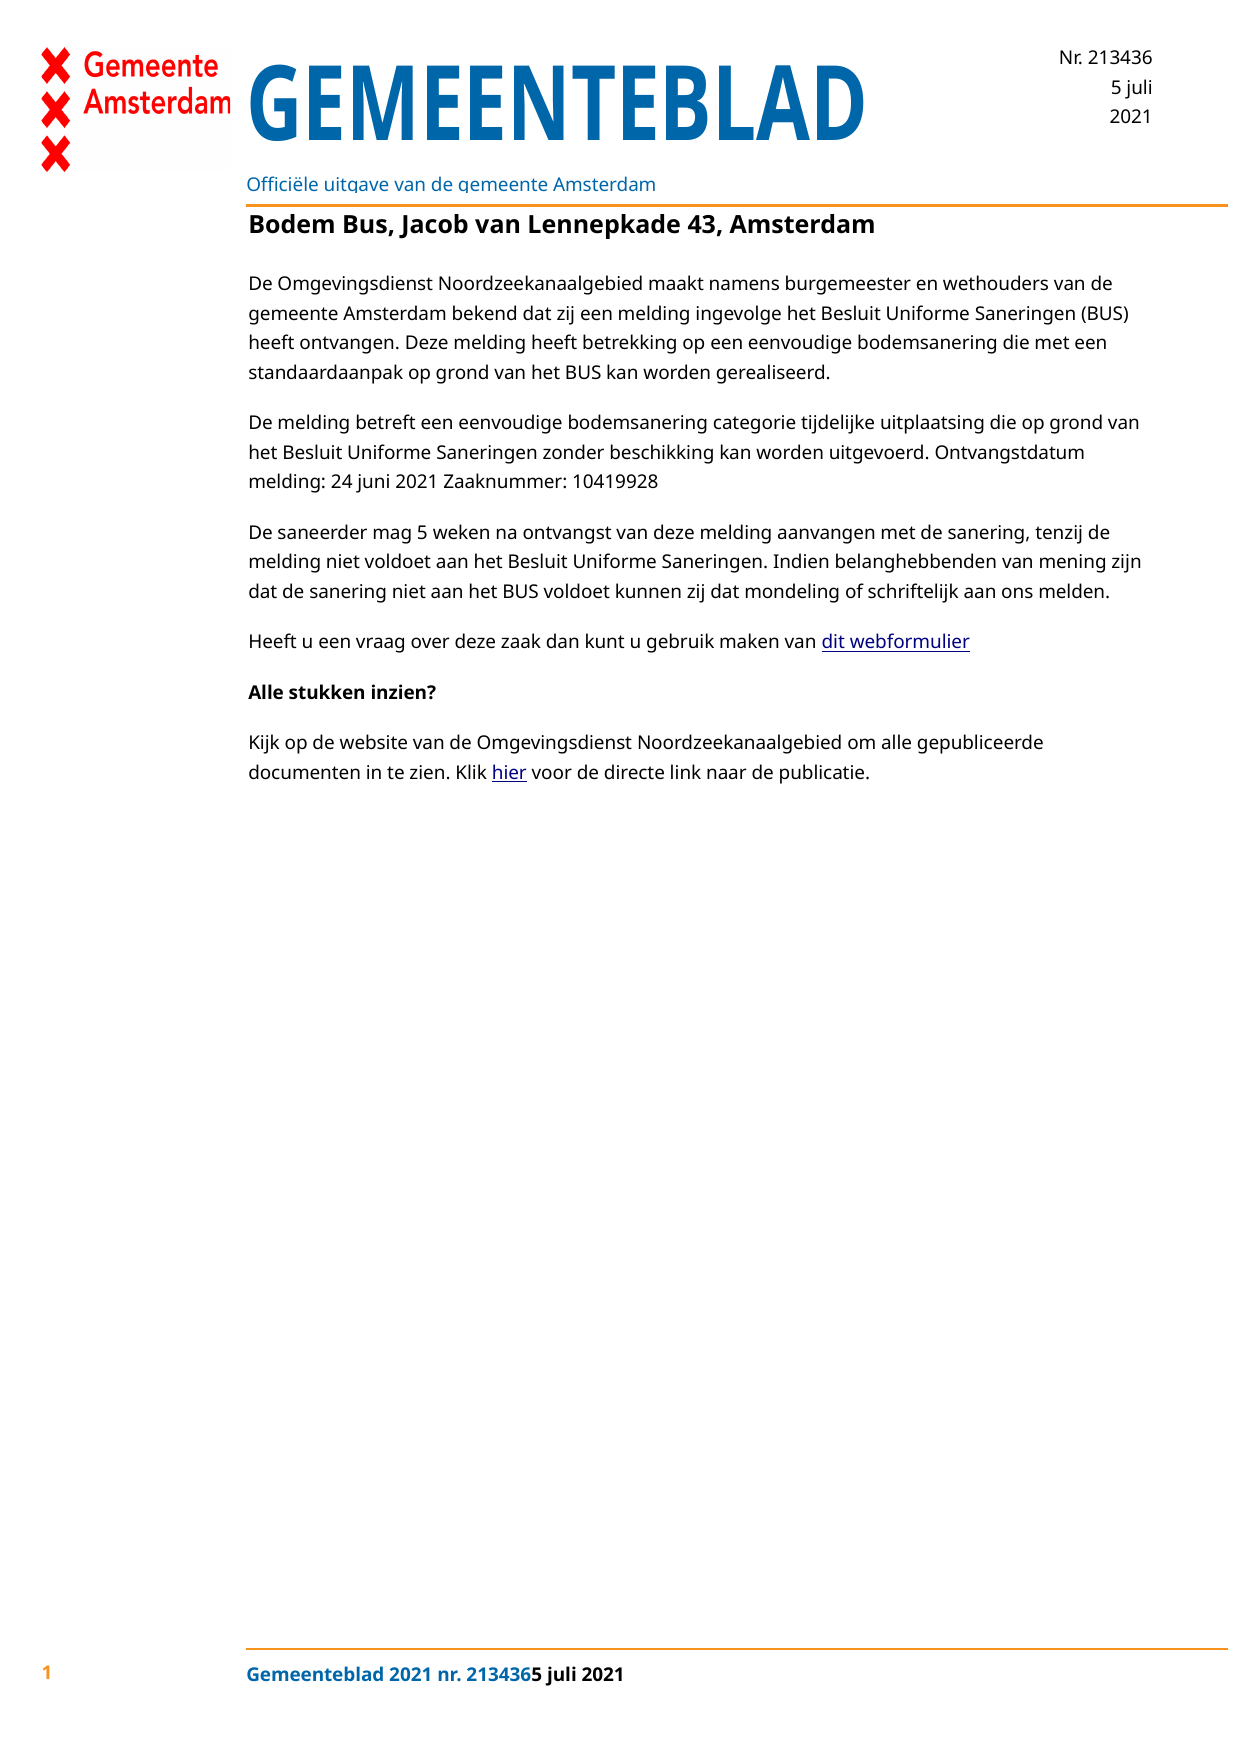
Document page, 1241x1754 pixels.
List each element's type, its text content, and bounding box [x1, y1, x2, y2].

text Bodem Bus, Jacob van Lennepkade 43, Amsterdam [248, 207, 1152, 241]
picture [41, 47, 231, 172]
text De saneerder mag 5 weken na ontvangst van deze melding aanvangen met de sanering, tenzij de melding niet voldoet aan het Besluit Uniforme Saneringen. Indien belanghebbenden van mening zijn dat de sanering niet aan het BUS voldoet kunnen zij dat mondeling of schriftelijk aan ons melden. [248, 519, 1152, 604]
text Alle stukken inzien? [248, 679, 1152, 705]
text De melding betreft een eenvoudige bodemsanering categorie tijdelijke uitplaatsing die op grond van het Besluit Uniforme Saneringen zonder beschikking kan worden uitgevoerd. Ontvangstdatum melding: 24 juni 2021 Zaaknummer: 10419928 [248, 409, 1152, 494]
text Kijk op de website van de Omgevingsdienst Noordzeekanaalgebied om alle gepubliceerde documenten in te zien. Klik hier voor de directe link naar de publicatie. [248, 729, 1152, 785]
text De Omgevingsdienst Noordzeekanaalgebied maakt namens burgemeester en wethouders van de gemeente Amsterdam bekend dat zij een melding ingevolge het Besluit Uniforme Saneringen (BUS) heeft ontvangen. Deze melding heeft betrekking op een eenvoudige bodemsanering die met een standaardaanpak op grond van het BUS kan worden gerealiseerd. [248, 270, 1152, 385]
text Heeft u een vraag over deze zaak dan kunt u gebruik maken van dit webformulier [248, 629, 1152, 654]
